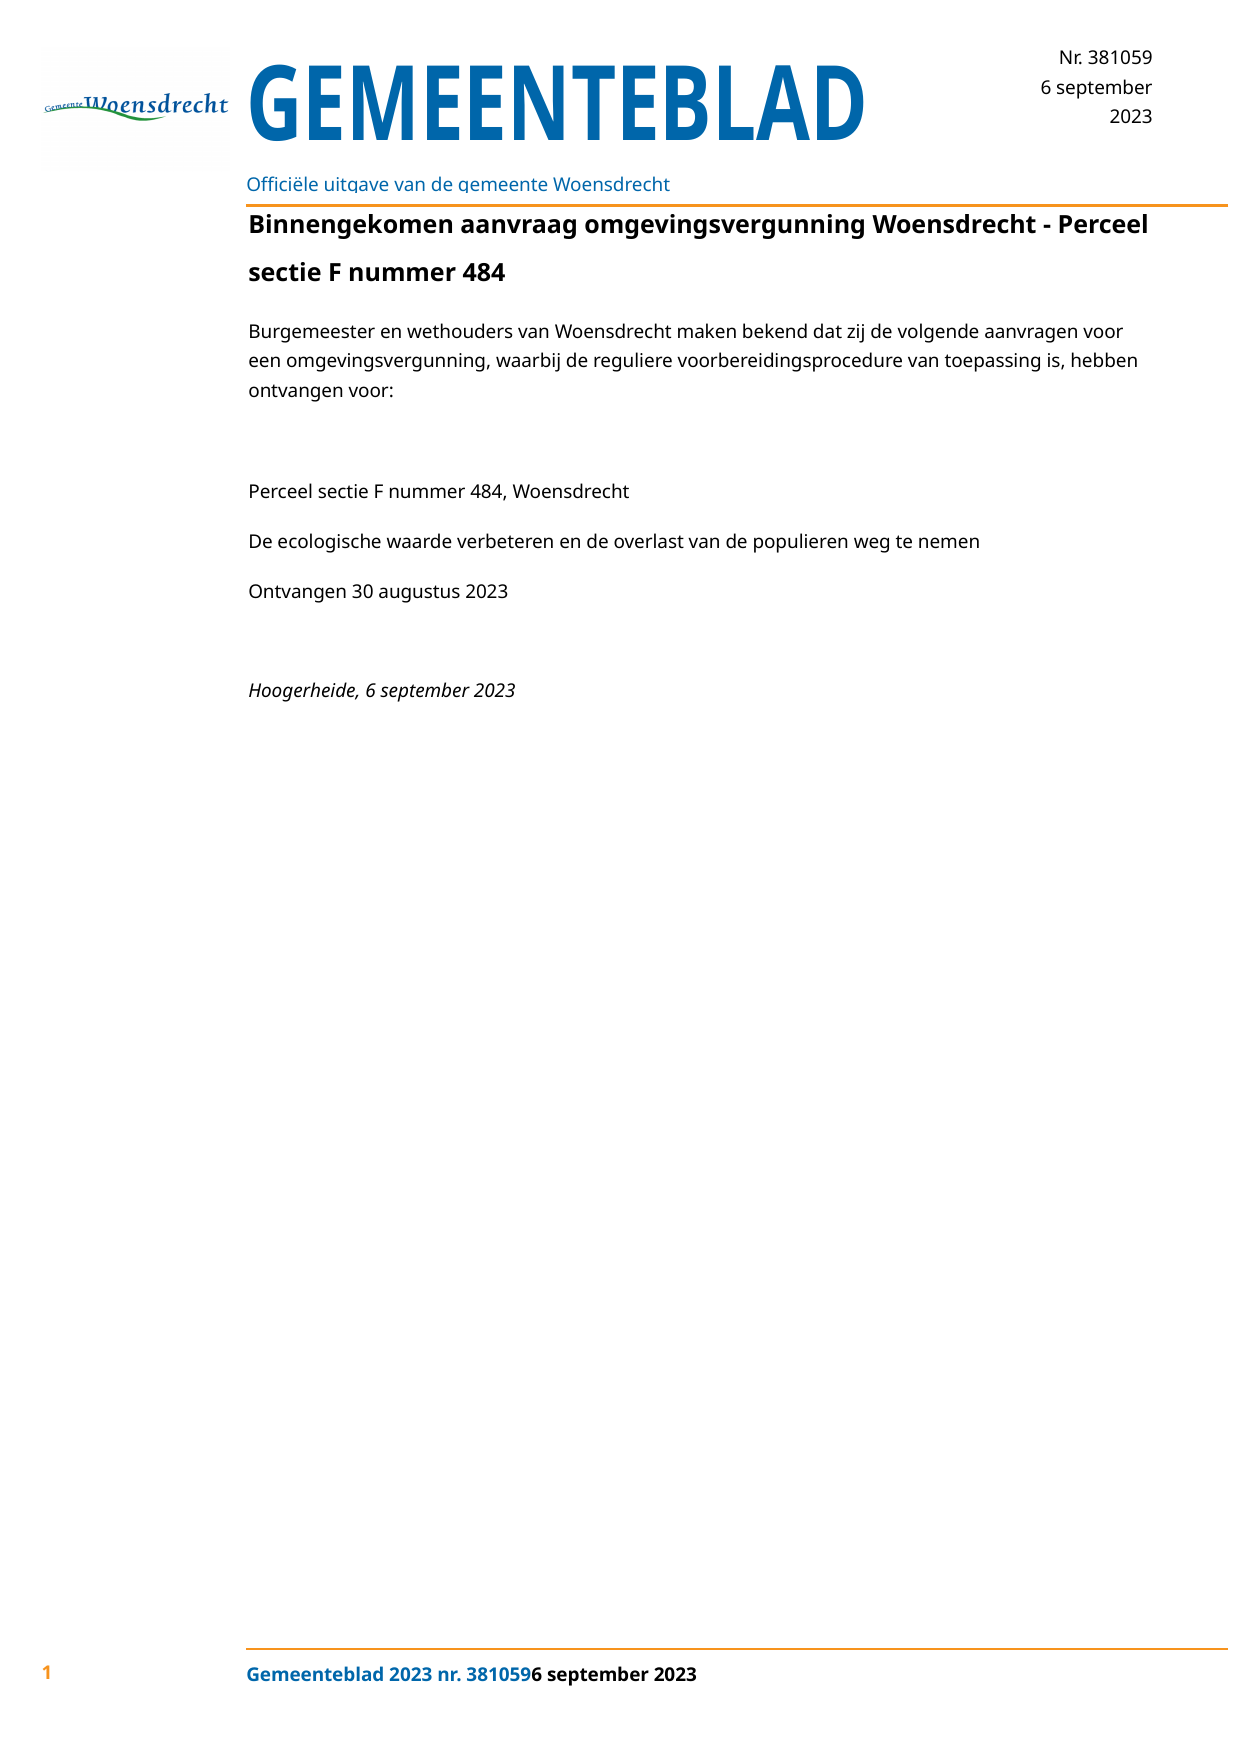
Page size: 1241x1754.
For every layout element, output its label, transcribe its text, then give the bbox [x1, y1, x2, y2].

text Burgemeester en wethouders van Woensdrecht maken bekend dat zij de volgende aanvragen voor een omgevingsvergunning, waarbij de reguliere voorbereidingsprocedure van toepassing is, hebben ontvangen voor: [248, 318, 1152, 403]
text Perceel sectie F nummer 484, Woensdrecht [248, 478, 1152, 504]
text Binnengekomen aanvraag omgevingsvergunning Woensdrecht - Perceel sectie F nummer 484 [248, 207, 1152, 288]
text Hoogerheide, 6 september 2023 [248, 677, 1152, 703]
text De ecologische waarde verbeteren en de overlast van de populieren weg te nemen [248, 528, 1152, 554]
picture [41, 47, 231, 172]
text Ontvangen 30 augustus 2023 [248, 579, 1152, 604]
